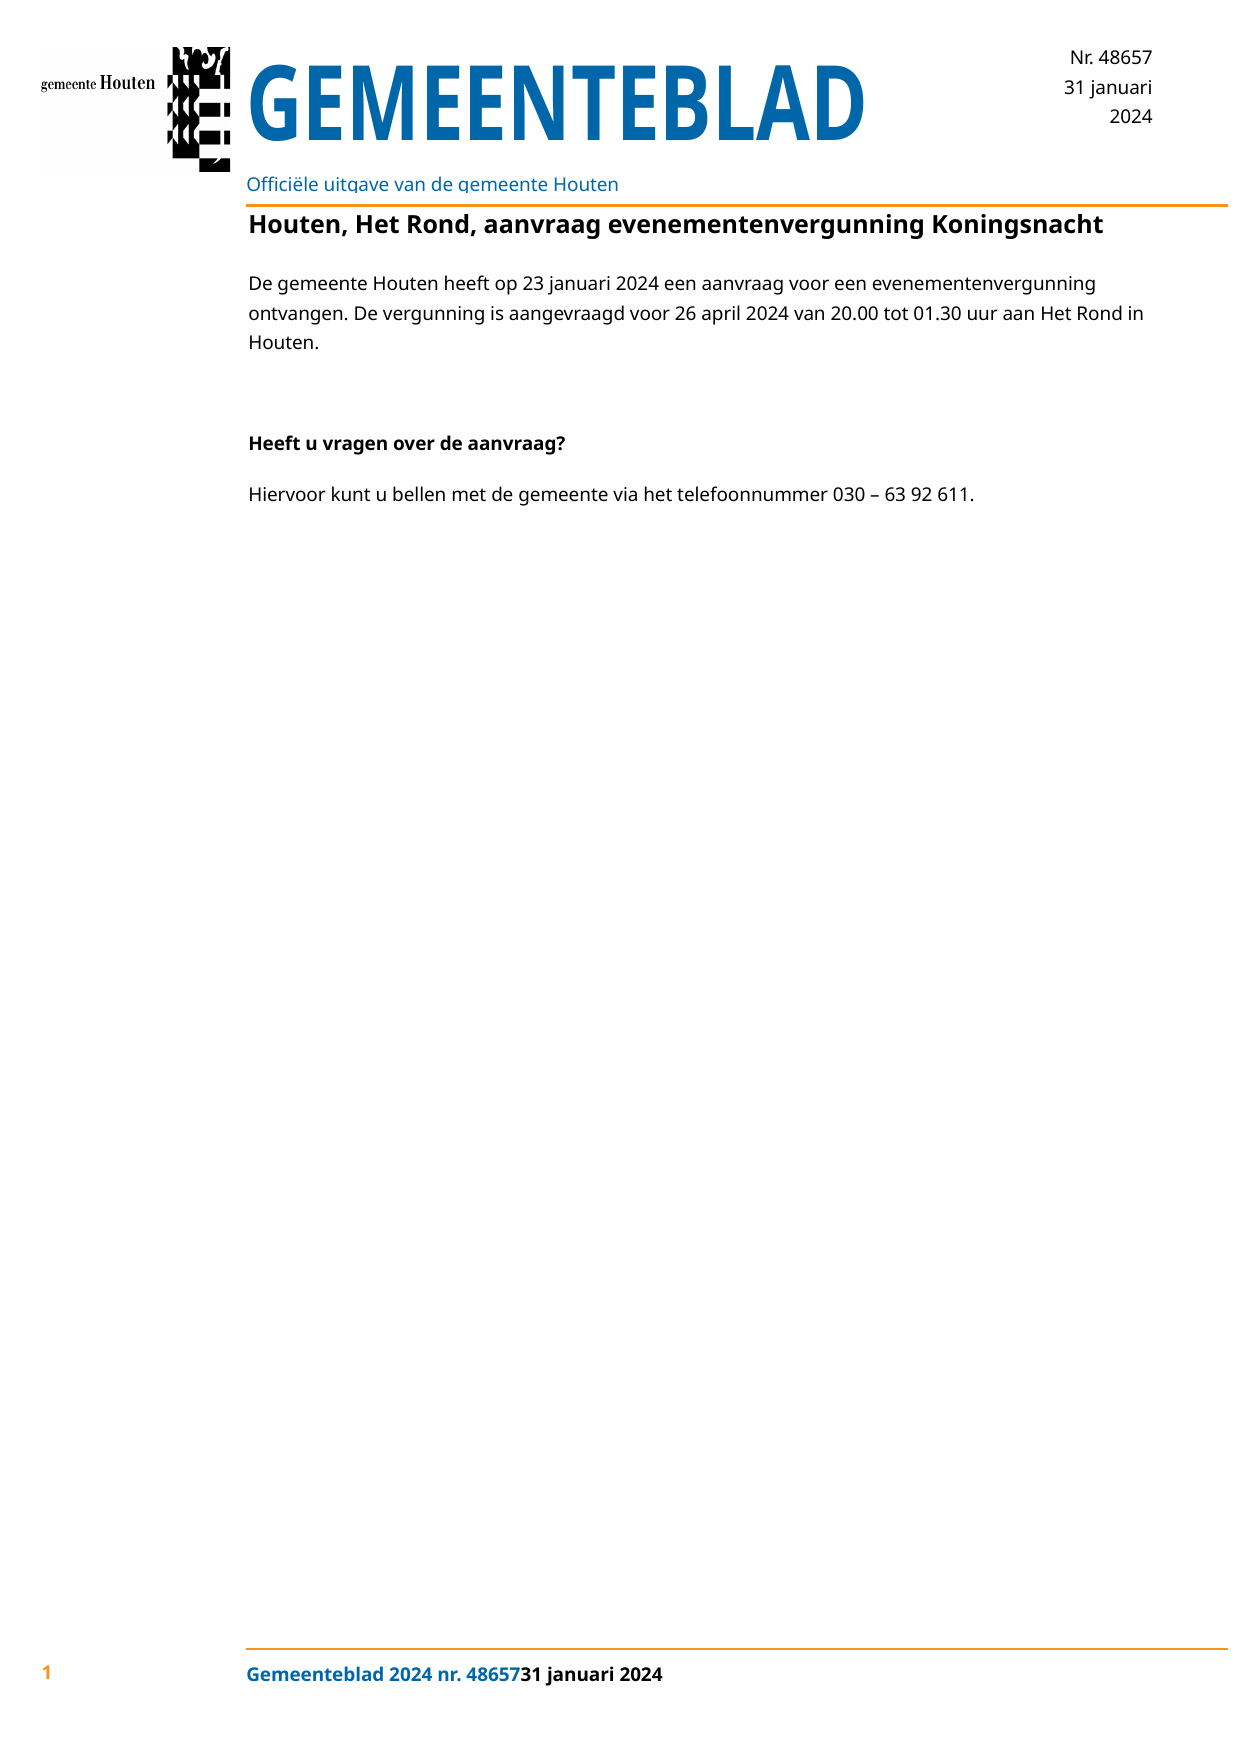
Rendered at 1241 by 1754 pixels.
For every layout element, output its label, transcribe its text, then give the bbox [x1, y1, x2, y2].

text Houten, Het Rond, aanvraag evenementenvergunning Koningsnacht [248, 207, 1152, 241]
text Hiervoor kunt u bellen met de gemeente via het telefoonnummer 030 – 63 92 611. [248, 481, 1152, 506]
text De gemeente Houten heeft op 23 januari 2024 een aanvraag voor een evenementenvergunning ontvangen. De vergunning is aangevraagd voor 26 april 2024 van 20.00 tot 01.30 uur aan Het Rond in Houten. [248, 270, 1152, 355]
text Heeft u vragen over de aanvraag? [248, 430, 1152, 456]
picture [41, 47, 231, 172]
